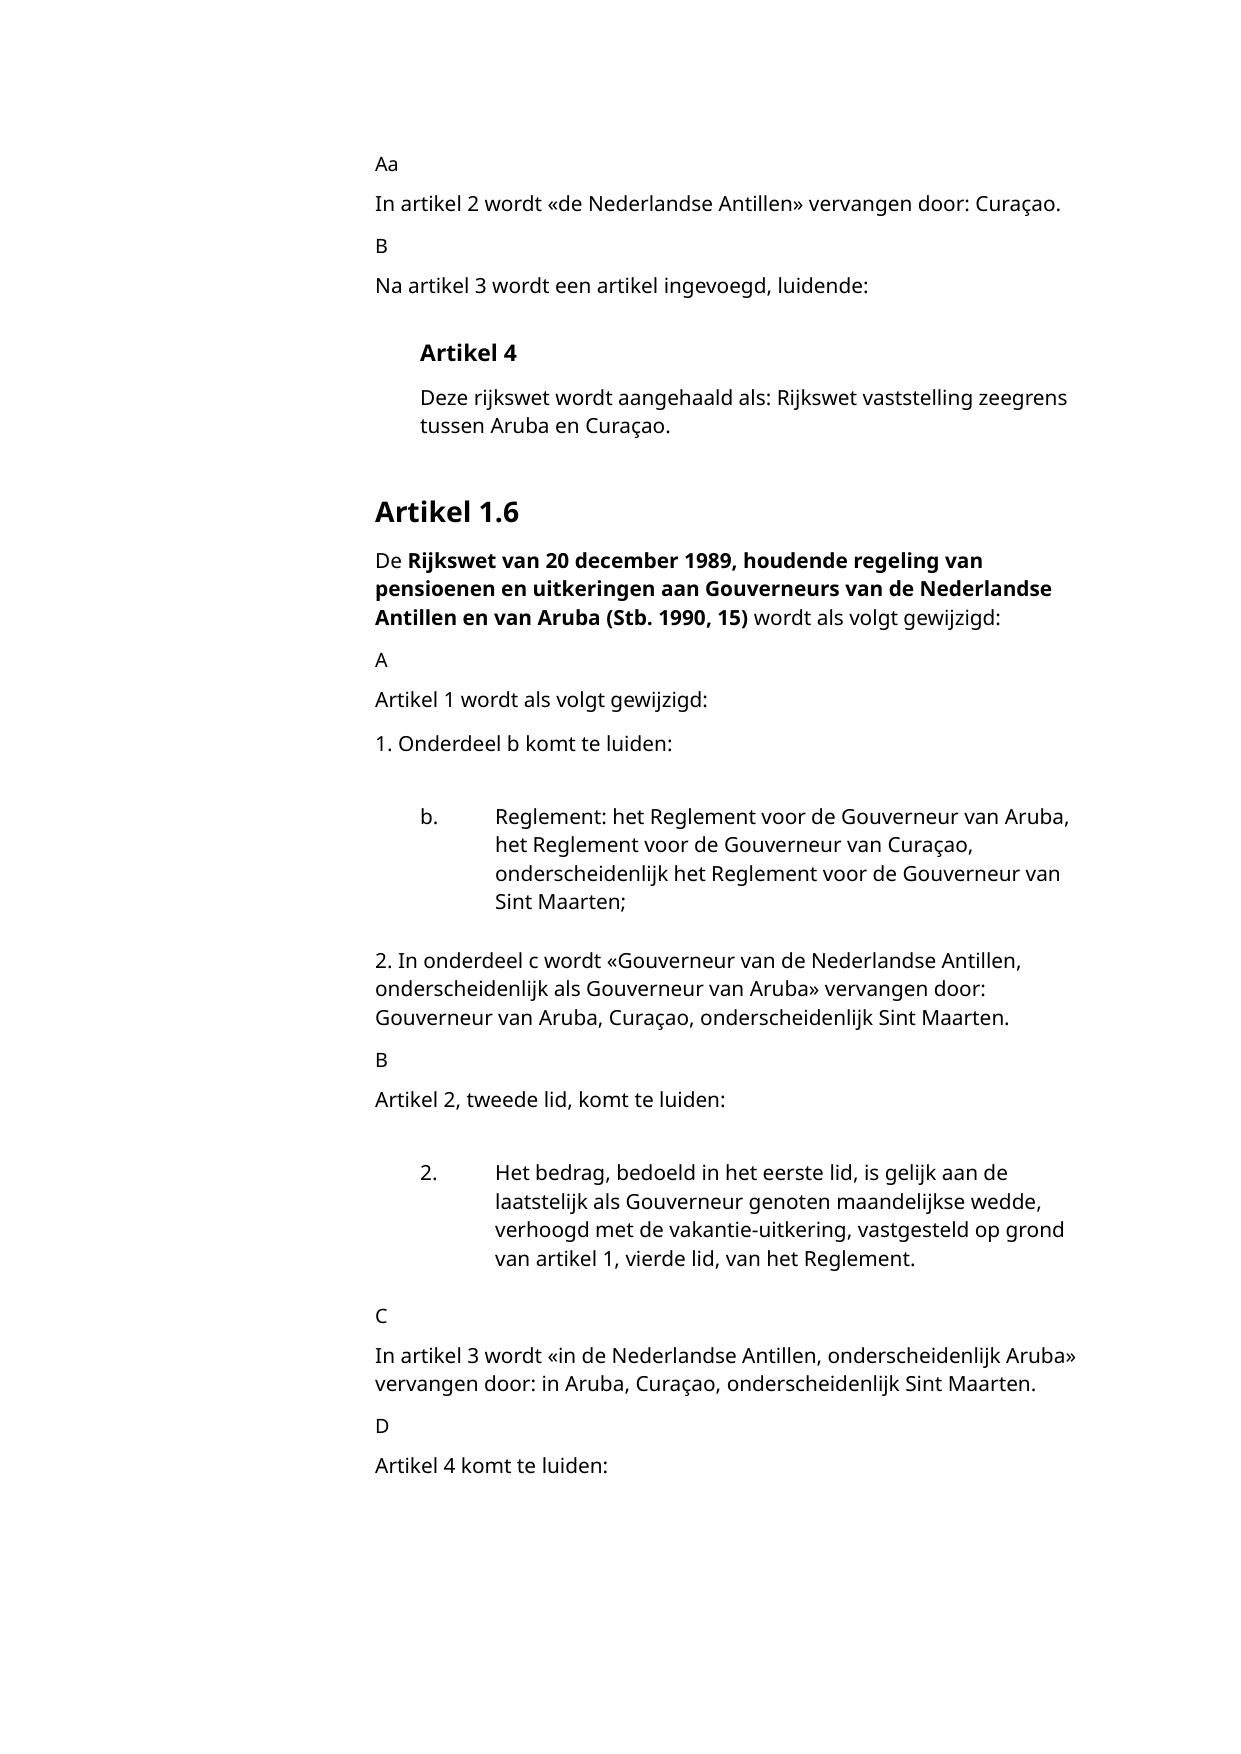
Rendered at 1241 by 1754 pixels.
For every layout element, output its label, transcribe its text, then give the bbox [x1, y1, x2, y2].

text 1. Onderdeel b komt te luiden: [375, 729, 1090, 757]
text C [375, 1302, 1090, 1329]
list Het bedrag, bedoeld in het eerste lid, is gelijk aan de laatstelijk als Gouverneur genoten maandelijkse wedde, verhoogd met de vakantie-uitkering, vastgesteld op grond van artikel 1, vierde lid, van het Reglement. [420, 1158, 1090, 1272]
text Deze rijkswet wordt aangehaald als: Rijkswet vaststelling zeegrens tussen Aruba en Curaçao. [420, 383, 1090, 440]
list Reglement: het Reglement voor de Gouverneur van Aruba, het Reglement voor de Gouverneur van Curaçao, onderscheidenlijk het Reglement voor de Gouverneur van Sint Maarten; [420, 802, 1090, 916]
subtitle Artikel 1.6 [375, 492, 1090, 531]
text Na artikel 3 wordt een artikel ingevoegd, luidende: [375, 271, 1090, 299]
text In artikel 3 wordt «in de Nederlandse Antillen, onderscheidenlijk Aruba» vervangen door: in Aruba, Curaçao, onderscheidenlijk Sint Maarten. [375, 1341, 1090, 1398]
text In artikel 2 wordt «de Nederlandse Antillen» vervangen door: Curaçao. [375, 189, 1090, 217]
text Aa [375, 150, 1090, 177]
text B [375, 1046, 1090, 1073]
text B [375, 232, 1090, 259]
text De Rijkswet van 20 december 1989, houdende regeling van pensioenen en uitkeringen aan Gouverneurs van de Nederlandse Antillen en van Aruba (Stb. 1990, 15) wordt als volgt gewijzigd: [375, 546, 1090, 631]
text Artikel 2, tweede lid, komt te luiden: [375, 1085, 1090, 1113]
text A [375, 646, 1090, 673]
text Artikel 4 komt te luiden: [375, 1451, 1090, 1480]
text D [375, 1413, 1090, 1440]
text 2. In onderdeel c wordt «Gouverneur van de Nederlandse Antillen, onderscheidenlijk als Gouverneur van Aruba» vervangen door: Gouverneur van Aruba, Curaçao, onderscheidenlijk Sint Maarten. [375, 946, 1090, 1031]
text Artikel 1 wordt als volgt gewijzigd: [375, 685, 1090, 714]
subtitle Artikel 4 [420, 337, 1090, 368]
